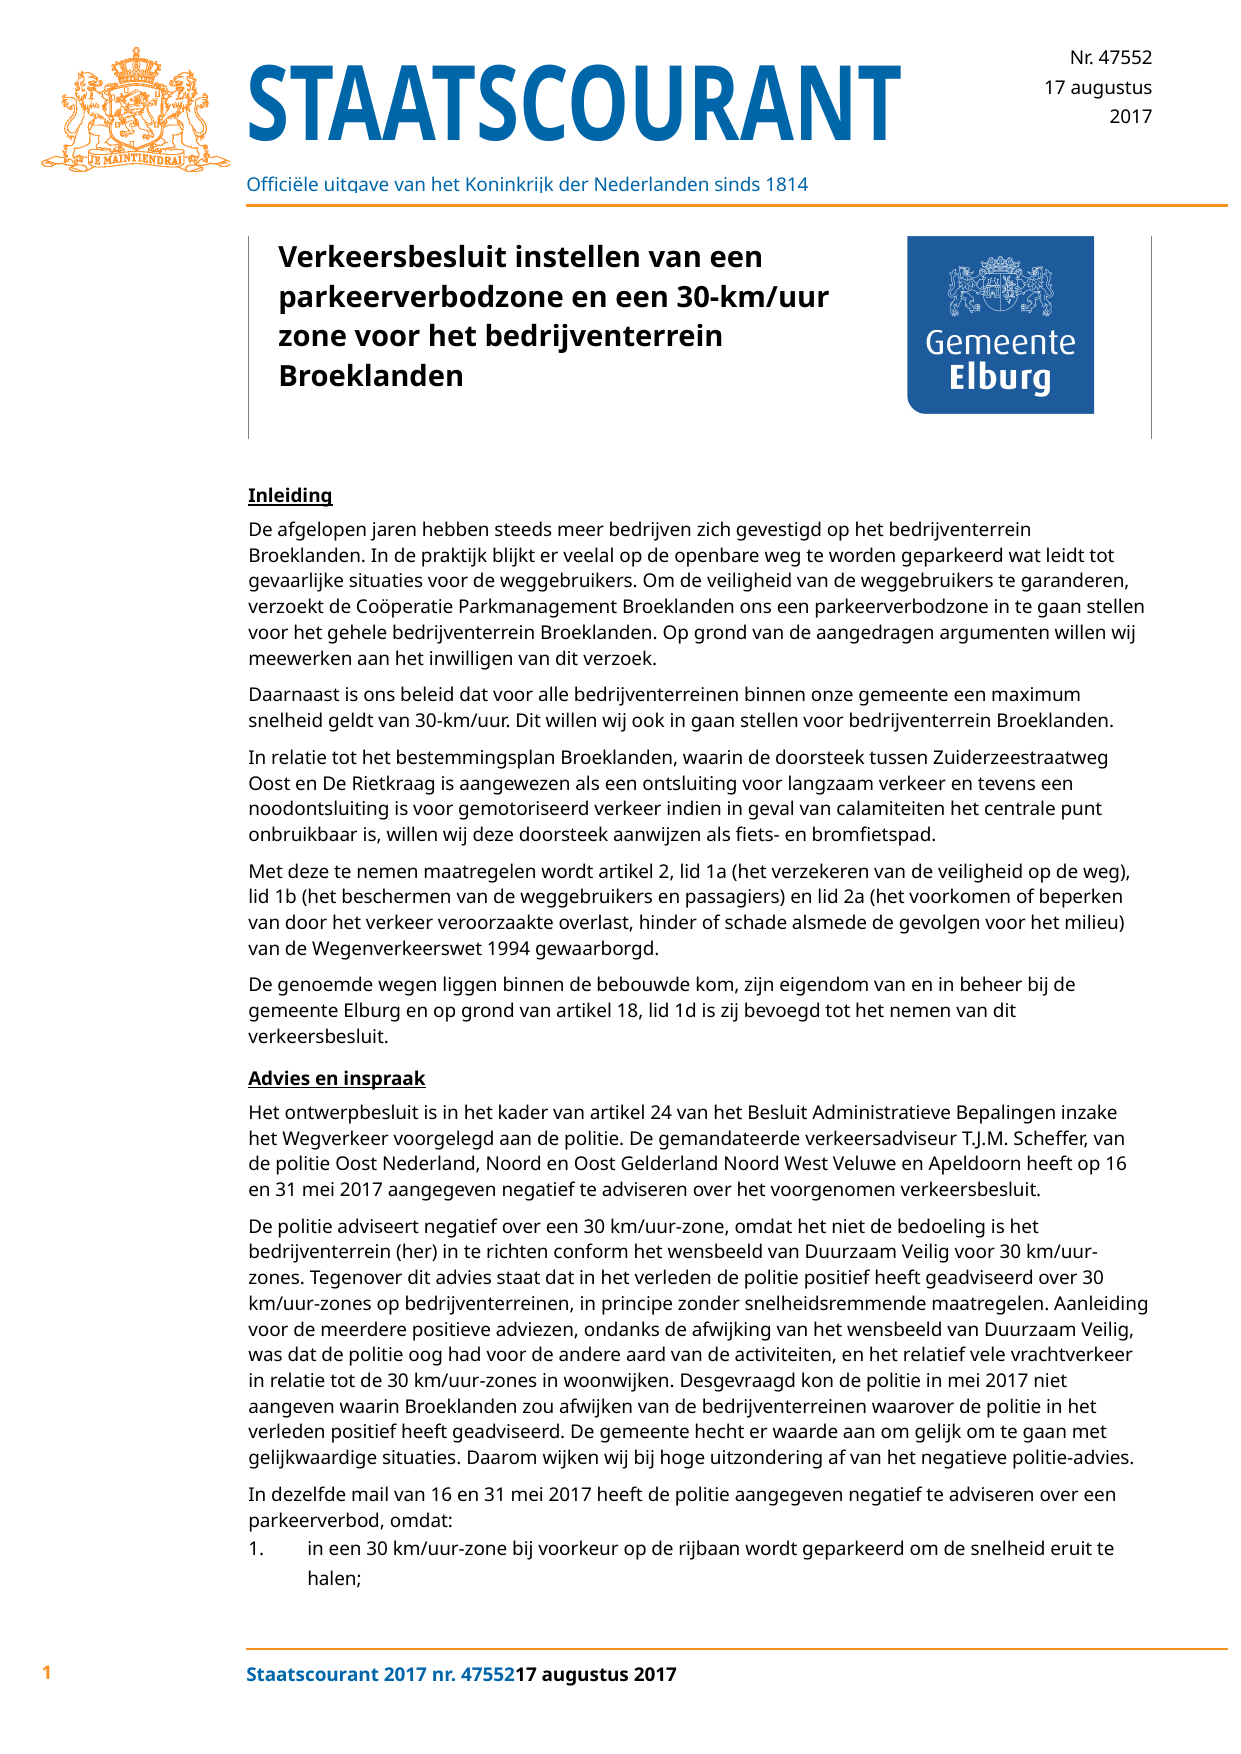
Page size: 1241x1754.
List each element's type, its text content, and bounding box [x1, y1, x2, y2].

text Het ontwerpbesluit is in het kader van artikel 24 van het Besluit Administratieve Bepalingen inzake het Wegverkeer voorgelegd aan de politie. De gemandateerde verkeersadviseur T.J.M. Scheffer, van de politie Oost Nederland, Noord en Oost Gelderland Noord West Veluwe en Apeldoorn heeft op 16 en 31 mei 2017 aangegeven negatief te adviseren over het voorgenomen verkeersbesluit. [248, 1099, 1152, 1202]
text In dezelfde mail van 16 en 31 mei 2017 heeft de politie aangegeven negatief te adviseren over een parkeerverbod, omdat: [248, 1481, 1152, 1533]
text De genoemde wegen liggen binnen de bebouwde kom, zijn eigendom van en in beheer bij de gemeente Elburg en op grond van artikel 18, lid 1d is zij bevoegd tot het nemen van dit verkeersbesluit. [248, 972, 1152, 1049]
picture [41, 47, 231, 172]
picture [907, 236, 1095, 414]
table_header Verkeersbesluit instellen van een parkeerverbodzone en een 30-km/uur zone voor het bedrijventerrein Broeklanden [249, 236, 850, 439]
text Inleiding [248, 482, 1152, 508]
text Met deze te nemen maatregelen wordt artikel 2, lid 1a (het verzekeren van de veiligheid op de weg), lid 1b (het beschermen van de weggebruikers en passagiers) en lid 2a (het voorkomen of beperken van door het verkeer veroorzaakte overlast, hinder of schade alsmede de gevolgen voor het milieu) van de Wegenverkeerswet 1994 gewaarborgd. [248, 858, 1152, 961]
text De politie adviseert negatief over een 30 km/uur-zone, omdat het niet de bedoeling is het bedrijventerrein (her) in te richten conform het wensbeeld van Duurzaam Veilig voor 30 km/uur-zones. Tegenover dit advies staat dat in het verleden de politie positief heeft geadviseerd over 30 km/uur-zones op bedrijventerreinen, in principe zonder snelheidsremmende maatregelen. Aanleiding voor de meerdere positieve adviezen, ondanks de afwijking van het wensbeeld van Duurzaam Veilig, was dat de politie oog had voor de andere aard van de activiteiten, en het relatief vele vrachtverkeer in relatie tot de 30 km/uur-zones in woonwijken. Desgevraagd kon de politie in mei 2017 niet aangeven waarin Broeklanden zou afwijken van de bedrijventerreinen waarover de politie in het verleden positief heeft geadviseerd. De gemeente hecht er waarde aan om gelijk om te gaan met gelijkwaardige situaties. Daarom wijken wij bij hoge uitzondering af van het negatieve politie-advies. [248, 1213, 1152, 1470]
list in een 30 km/uur-zone bij voorkeur op de rijbaan wordt geparkeerd om de snelheid eruit te halen; [248, 1535, 1152, 1591]
table_header [1095, 236, 1151, 413]
text De afgelopen jaren hebben steeds meer bedrijven zich gevestigd op het bedrijventerrein Broeklanden. In de praktijk blijkt er veelal op de openbare weg te worden geparkeerd wat leidt tot gevaarlijke situaties voor de weggebruikers. Om de veiligheid van de weggebruikers te garanderen, verzoekt de Coöperatie Parkmanagement Broeklanden ons een parkeerverbodzone in te gaan stellen voor het gehele bedrijventerrein Broeklanden. Op grond van de aangedragen argumenten willen wij meewerken aan het inwilligen van dit verzoek. [248, 516, 1152, 671]
text Daarnaast is ons beleid dat voor alle bedrijventerreinen binnen onze gemeente een maximum snelheid geldt van 30-km/uur. Dit willen wij ook in gaan stellen voor bedrijventerrein Broeklanden. [248, 682, 1152, 733]
text In relatie tot het bestemmingsplan Broeklanden, waarin de doorsteek tussen Zuiderzeestraatweg Oost en De Rietkraag is aangewezen als een ontsluiting voor langzaam verkeer en tevens een noodontsluiting is voor gemotoriseerd verkeer indien in geval van calamiteiten het centrale punt onbruikbaar is, willen wij deze doorsteek aanwijzen als fiets- en bromfietspad. [248, 744, 1152, 847]
table_header [850, 414, 1151, 439]
table_header [850, 236, 907, 413]
text Advies en inspraak [248, 1065, 1152, 1091]
